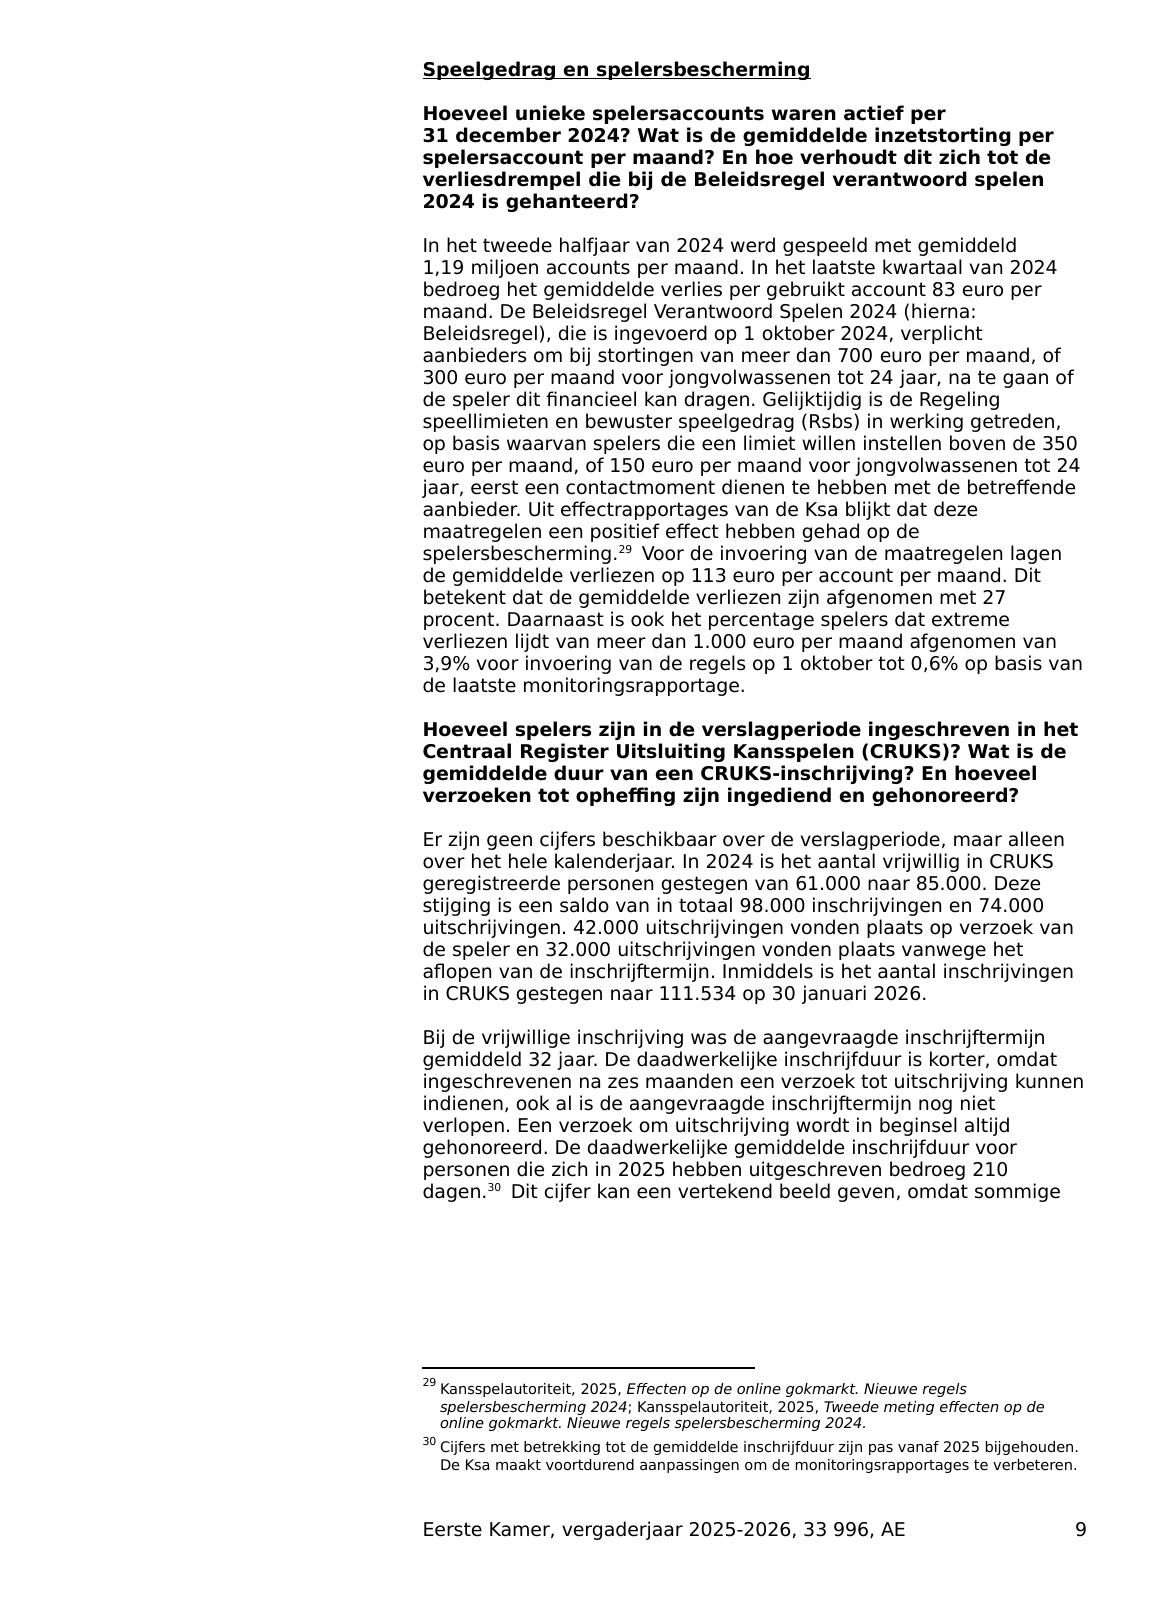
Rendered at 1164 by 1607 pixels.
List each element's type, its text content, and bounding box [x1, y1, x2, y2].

text Kansspelautoriteit, 2025, Effecten op de online gokmarkt. Nieuwe regels spelersbescherming 2024; Kansspelautoriteit, 2025, Tweede meting effecten op de online gokmarkt. Nieuwe regels spelersbescherming 2024. [422, 1377, 1087, 1432]
text Er zijn geen cijfers beschikbaar over de verslagperiode, maar alleen over het hele kalenderjaar. In 2024 is het aantal vrijwillig in CRUKS geregistreerde personen gestegen van 61.000 naar 85.000. Deze stijging is een saldo van in totaal 98.000 inschrijvingen en 74.000 uitschrijvingen. 42.000 uitschrijvingen vonden plaats op verzoek van de speler en 32.000 uitschrijvingen vonden plaats vanwege het aflopen van de inschrijftermijn. Inmiddels is het aantal inschrijvingen in CRUKS gestegen naar 111.534 op 30 januari 2026. [422, 829, 1087, 1005]
text Bij de vrijwillige inschrijving was de aangevraagde inschrijftermijn gemiddeld 32 jaar. De daadwerkelijke inschrijfduur is korter, omdat ingeschrevenen na zes maanden een verzoek tot uitschrijving kunnen indienen, ook al is de aangevraagde inschrijftermijn nog niet verlopen. Een verzoek om uitschrijving wordt in beginsel altijd gehonoreerd. De daadwerkelijke gemiddelde inschrijfduur voor personen die zich in 2025 hebben uitgeschreven bedroeg 210 dagen. Dit cijfer kan een vertekend beeld geven, omdat sommige [422, 1027, 1087, 1225]
text Hoeveel spelers zijn in de verslagperiode ingeschreven in het Centraal Register Uitsluiting Kansspelen (CRUKS)? Wat is de gemiddelde duur van een CRUKS-inschrijving? En hoeveel verzoeken tot opheffing zijn ingediend en gehonoreerd? [422, 719, 1087, 807]
text Hoeveel unieke spelersaccounts waren actief per 31 december 2024? Wat is de gemiddelde inzetstorting per spelersaccount per maand? En hoe verhoudt dit zich tot de verliesdrempel die bij de Beleidsregel verantwoord spelen 2024 is gehanteerd? [422, 103, 1087, 213]
text In het tweede halfjaar van 2024 werd gespeeld met gemiddeld 1,19 miljoen accounts per maand. In het laatste kwartaal van 2024 bedroeg het gemiddelde verlies per gebruikt account 83 euro per maand. De Beleidsregel Verantwoord Spelen 2024 (hierna: Beleidsregel), die is ingevoerd op 1 oktober 2024, verplicht aanbieders om bij stortingen van meer dan 700 euro per maand, of 300 euro per maand voor jongvolwassenen tot 24 jaar, na te gaan of de speler dit financieel kan dragen. Gelijktijdig is de Regeling speellimieten en bewuster speelgedrag (Rsbs) in werking getreden, op basis waarvan spelers die een limiet willen instellen boven de 350 euro per maand, of 150 euro per maand voor jongvolwassenen tot 24 jaar, eerst een contactmoment dienen te hebben met de betreffende aanbieder. Uit effectrapportages van de Ksa blijkt dat deze maatregelen een positief effect hebben gehad op de spelersbescherming. Voor de invoering van de maatregelen lagen de gemiddelde verliezen op 113 euro per account per maand. Dit betekent dat de gemiddelde verliezen zijn afgenomen met 27 procent. Daarnaast is ook het percentage spelers dat extreme verliezen lijdt van meer dan 1.000 euro per maand afgenomen van 3,9% voor invoering van de regels op 1 oktober tot 0,6% op basis van de laatste monitoringsrapportage. [422, 235, 1087, 697]
subtitle Speelgedrag en spelersbescherming [422, 59, 1087, 81]
text Cijfers met betrekking tot de gemiddelde inschrijfduur zijn pas vanaf 2025 bijgehouden. De Ksa maakt voortdurend aanpassingen om de monitoringsrapportages te verbeteren. [422, 1435, 1087, 1474]
